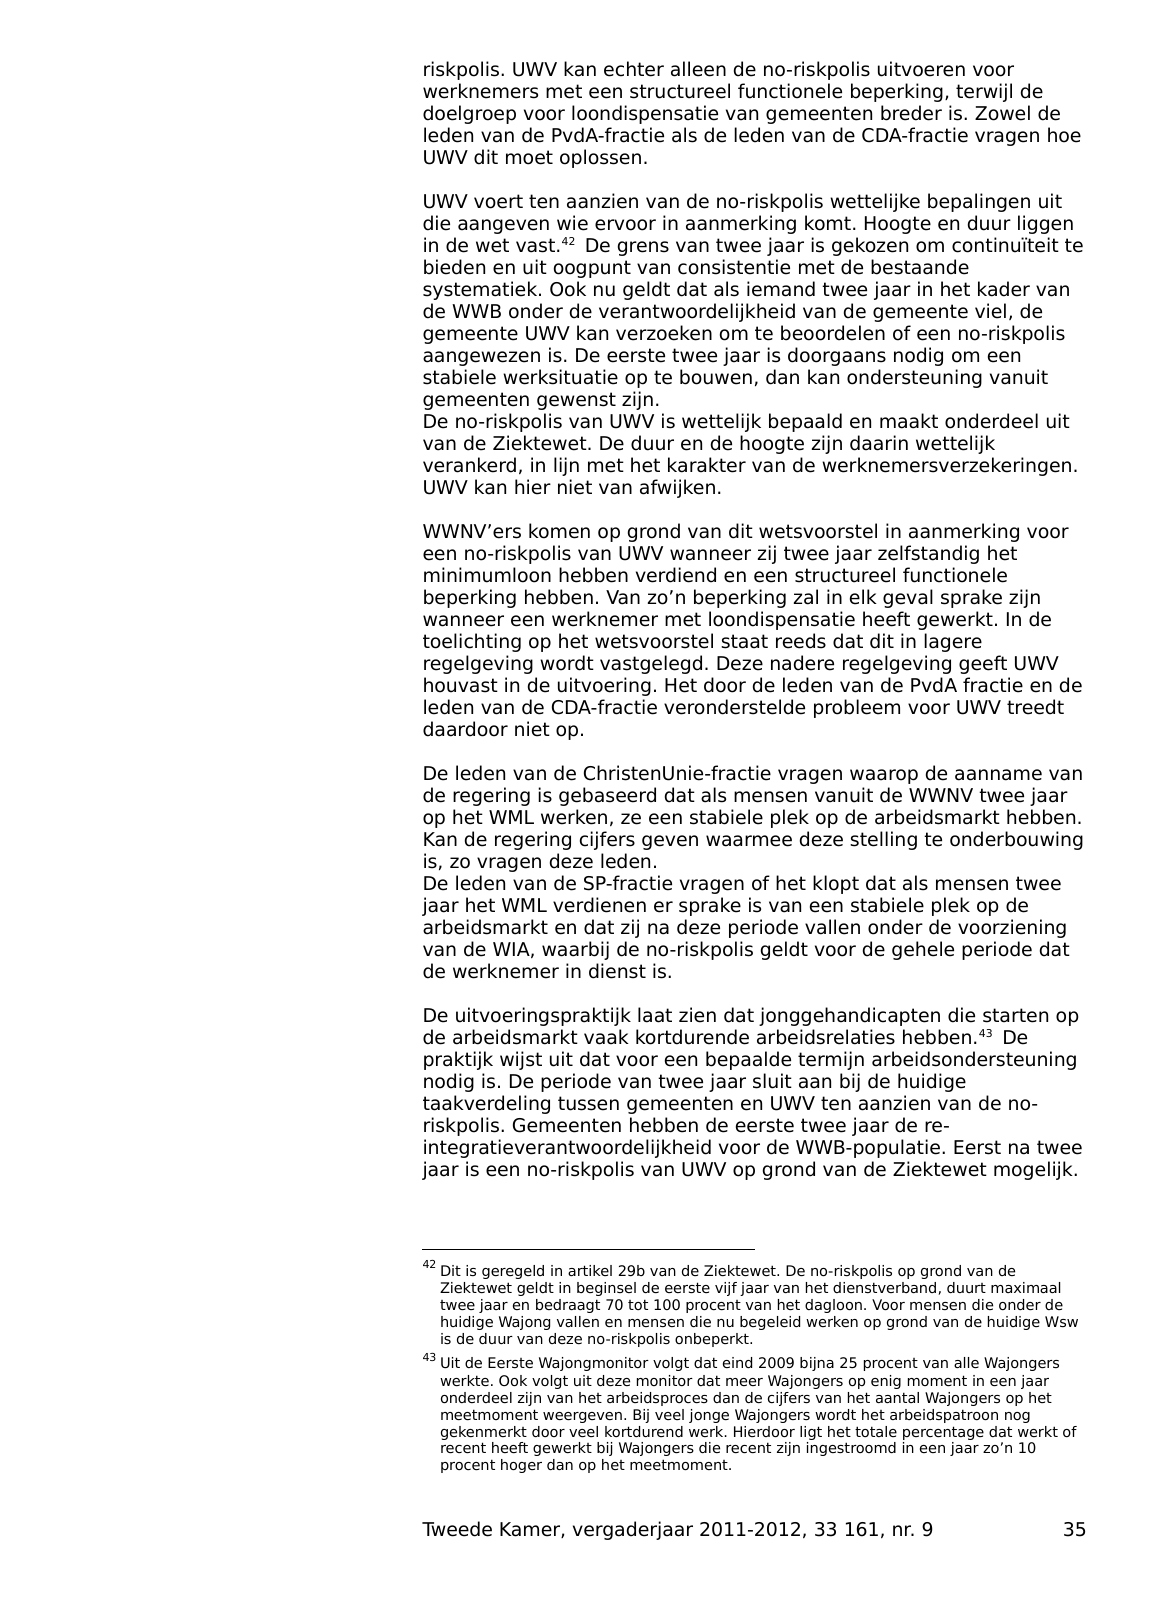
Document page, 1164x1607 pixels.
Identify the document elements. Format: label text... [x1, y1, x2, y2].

text Uit de Eerste Wajongmonitor volgt dat eind 2009 bijna 25 procent van alle Wajongers werkte. Ook volgt uit deze monitor dat meer Wajongers op enig moment in een jaar onderdeel zijn van het arbeidsproces dan de cijfers van het aantal Wajongers op het meetmoment weergeven. Bij veel jonge Wajongers wordt het arbeidspatroon nog gekenmerkt door veel kortdurend werk. Hierdoor ligt het totale percentage dat werkt of recent heeft gewerkt bij Wajongers die recent zijn ingestroomd in een jaar zo’n 10 procent hoger dan op het meetmoment. [422, 1351, 1087, 1474]
text WWNV’ers komen op grond van dit wetsvoorstel in aanmerking voor een no-riskpolis van UWV wanneer zij twee jaar zelfstandig het minimumloon hebben verdiend en een structureel functionele beperking hebben. Van zo’n beperking zal in elk geval sprake zijn wanneer een werknemer met loondispensatie heeft gewerkt. In de toelichting op het wetsvoorstel staat reeds dat dit in lagere regelgeving wordt vastgelegd. Deze nadere regelgeving geeft UWV houvast in de uitvoering. Het door de leden van de PvdA fractie en de leden van de CDA-fractie veronderstelde probleem voor UWV treedt daardoor niet op. [422, 521, 1087, 741]
text De leden van de SP-fractie vragen of het klopt dat als mensen twee jaar het WML verdienen er sprake is van een stabiele plek op de arbeidsmarkt en dat zij na deze periode vallen onder de voorziening van de WIA, waarbij de no-riskpolis geldt voor de gehele periode dat de werknemer in dienst is. [422, 873, 1087, 983]
text De no-riskpolis van UWV is wettelijk bepaald en maakt onderdeel uit van de Ziektewet. De duur en de hoogte zijn daarin wettelijk verankerd, in lijn met het karakter van de werknemersverzekeringen. UWV kan hier niet van afwijken. [422, 411, 1087, 499]
text UWV voert ten aanzien van de no-riskpolis wettelijke bepalingen uit die aangeven wie ervoor in aanmerking komt. Hoogte en duur liggen in de wet vast. De grens van twee jaar is gekozen om continuïteit te bieden en uit oogpunt van consistentie met de bestaande systematiek. Ook nu geldt dat als iemand twee jaar in het kader van de WWB onder de verantwoordelijkheid van de gemeente viel, de gemeente UWV kan verzoeken om te beoordelen of een no-riskpolis aangewezen is. De eerste twee jaar is doorgaans nodig om een stabiele werksituatie op te bouwen, dan kan ondersteuning vanuit gemeenten gewenst zijn. [422, 191, 1087, 411]
text riskpolis. UWV kan echter alleen de no-riskpolis uitvoeren voor werknemers met een structureel functionele beperking, terwijl de doelgroep voor loondispensatie van gemeenten breder is. Zowel de leden van de PvdA-fractie als de leden van de CDA-fractie vragen hoe UWV dit moet oplossen. [422, 59, 1087, 169]
text De leden van de ChristenUnie-fractie vragen waarop de aanname van de regering is gebaseerd dat als mensen vanuit de WWNV twee jaar op het WML werken, ze een stabiele plek op de arbeidsmarkt hebben. Kan de regering cijfers geven waarmee deze stelling te onderbouwing is, zo vragen deze leden. [422, 763, 1087, 873]
text Dit is geregeld in artikel 29b van de Ziektewet. De no-riskpolis op grond van de Ziektewet geldt in beginsel de eerste vijf jaar van het dienstverband, duurt maximaal twee jaar en bedraagt 70 tot 100 procent van het dagloon. Voor mensen die onder de huidige Wajong vallen en mensen die nu begeleid werken op grond van de huidige Wsw is de duur van deze no-riskpolis onbeperkt. [422, 1258, 1087, 1348]
text De uitvoeringspraktijk laat zien dat jonggehandicapten die starten op de arbeidsmarkt vaak kortdurende arbeidsrelaties hebben. De praktijk wijst uit dat voor een bepaalde termijn arbeidsondersteuning nodig is. De periode van twee jaar sluit aan bij de huidige taakverdeling tussen gemeenten en UWV ten aanzien van de no-riskpolis. Gemeenten hebben de eerste twee jaar de re-integratieverantwoordelijkheid voor de WWB-populatie. Eerst na twee jaar is een no-riskpolis van UWV op grond van de Ziektewet mogelijk. [422, 1005, 1087, 1181]
